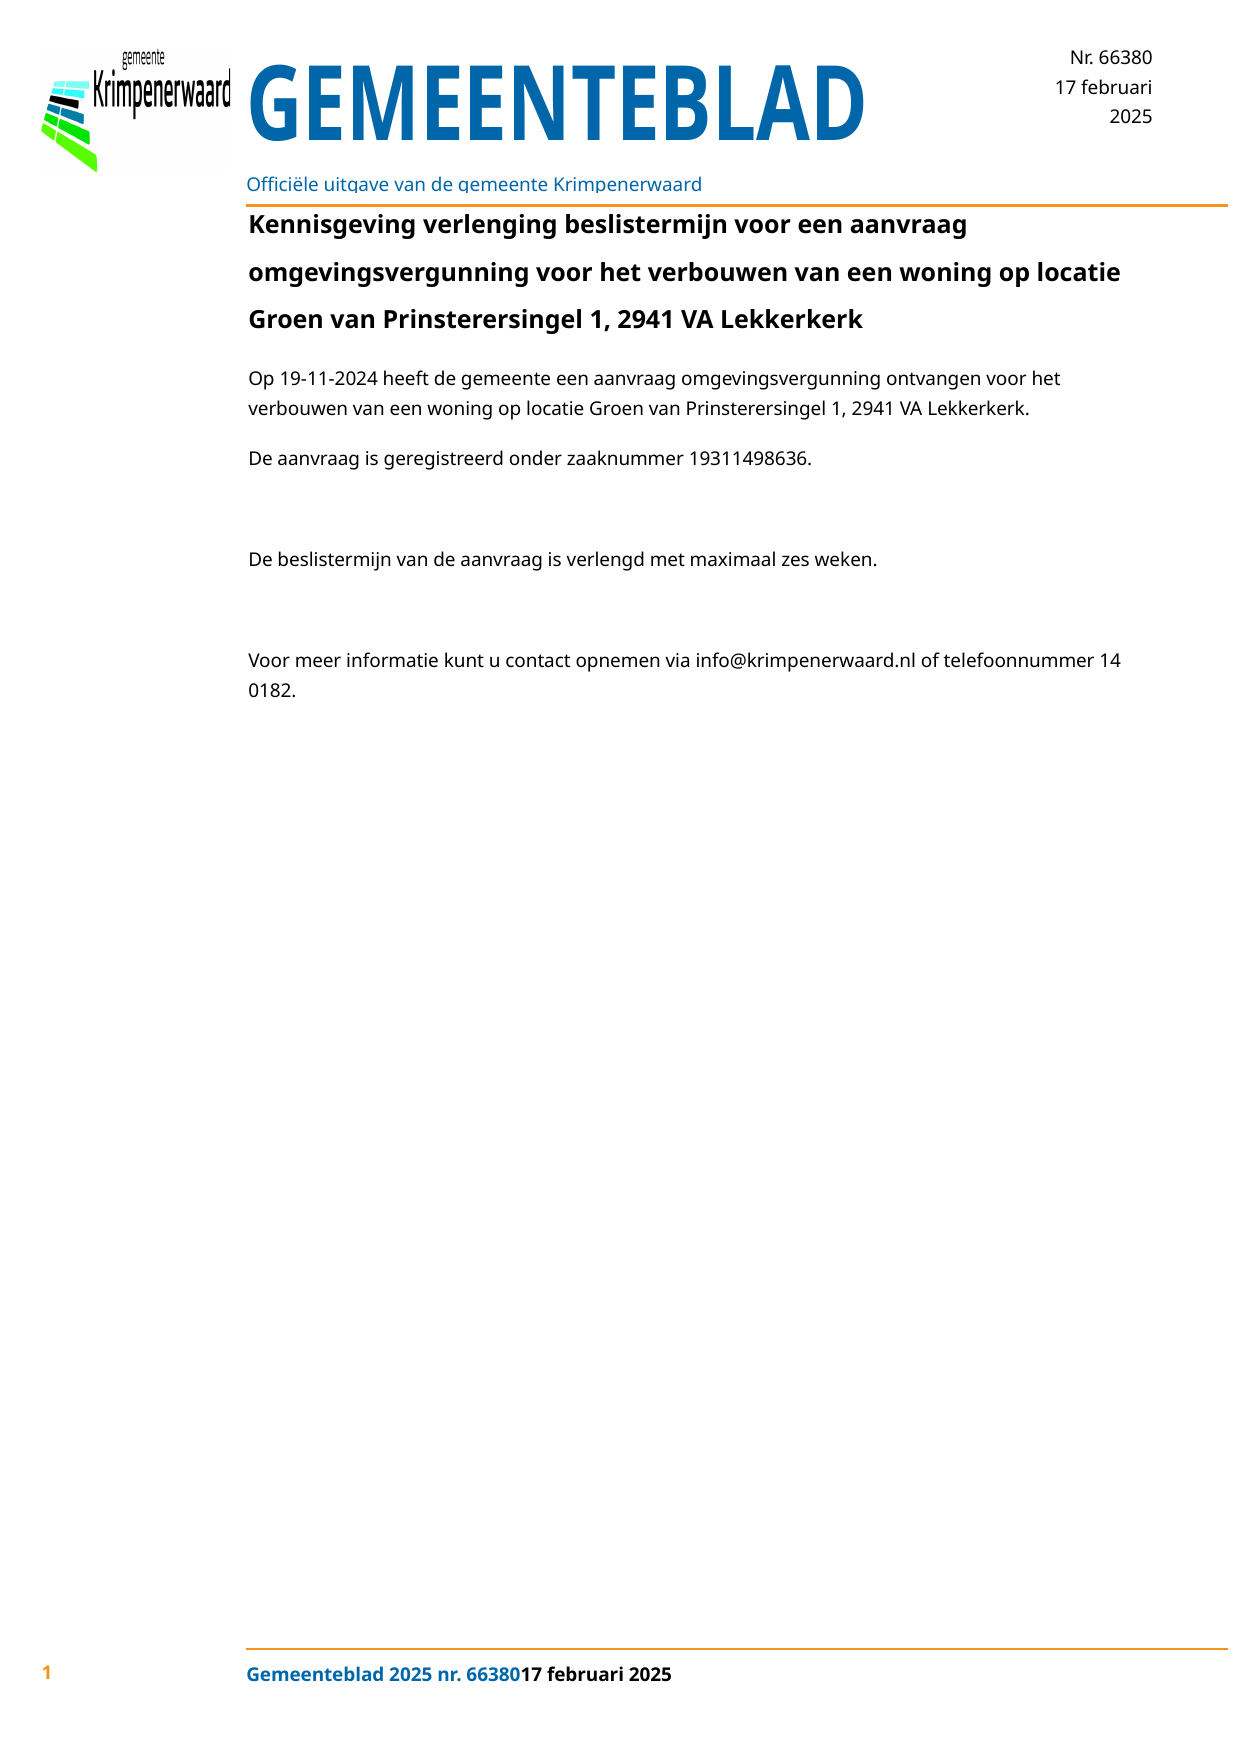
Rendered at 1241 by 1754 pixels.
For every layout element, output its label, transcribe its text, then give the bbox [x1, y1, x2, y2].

text De beslistermijn van de aanvraag is verlengd met maximaal zes weken. [248, 546, 1152, 572]
text Op 19-11-2024 heeft de gemeente een aanvraag omgevingsvergunning ontvangen voor het verbouwen van een woning op locatie Groen van Prinsterersingel 1, 2941 VA Lekkerkerk. [248, 366, 1152, 421]
text Voor meer informatie kunt u contact opnemen via info@krimpenerwaard.nl of telefoonnummer 14 0182. [248, 647, 1152, 702]
text De aanvraag is geregistreerd onder zaaknummer 19311498636. [248, 446, 1152, 471]
picture [41, 47, 231, 172]
text Kennisgeving verlenging beslistermijn voor een aanvraag omgevingsvergunning voor het verbouwen van een woning op locatie Groen van Prinsterersingel 1, 2941 VA Lekkerkerk [248, 207, 1152, 336]
